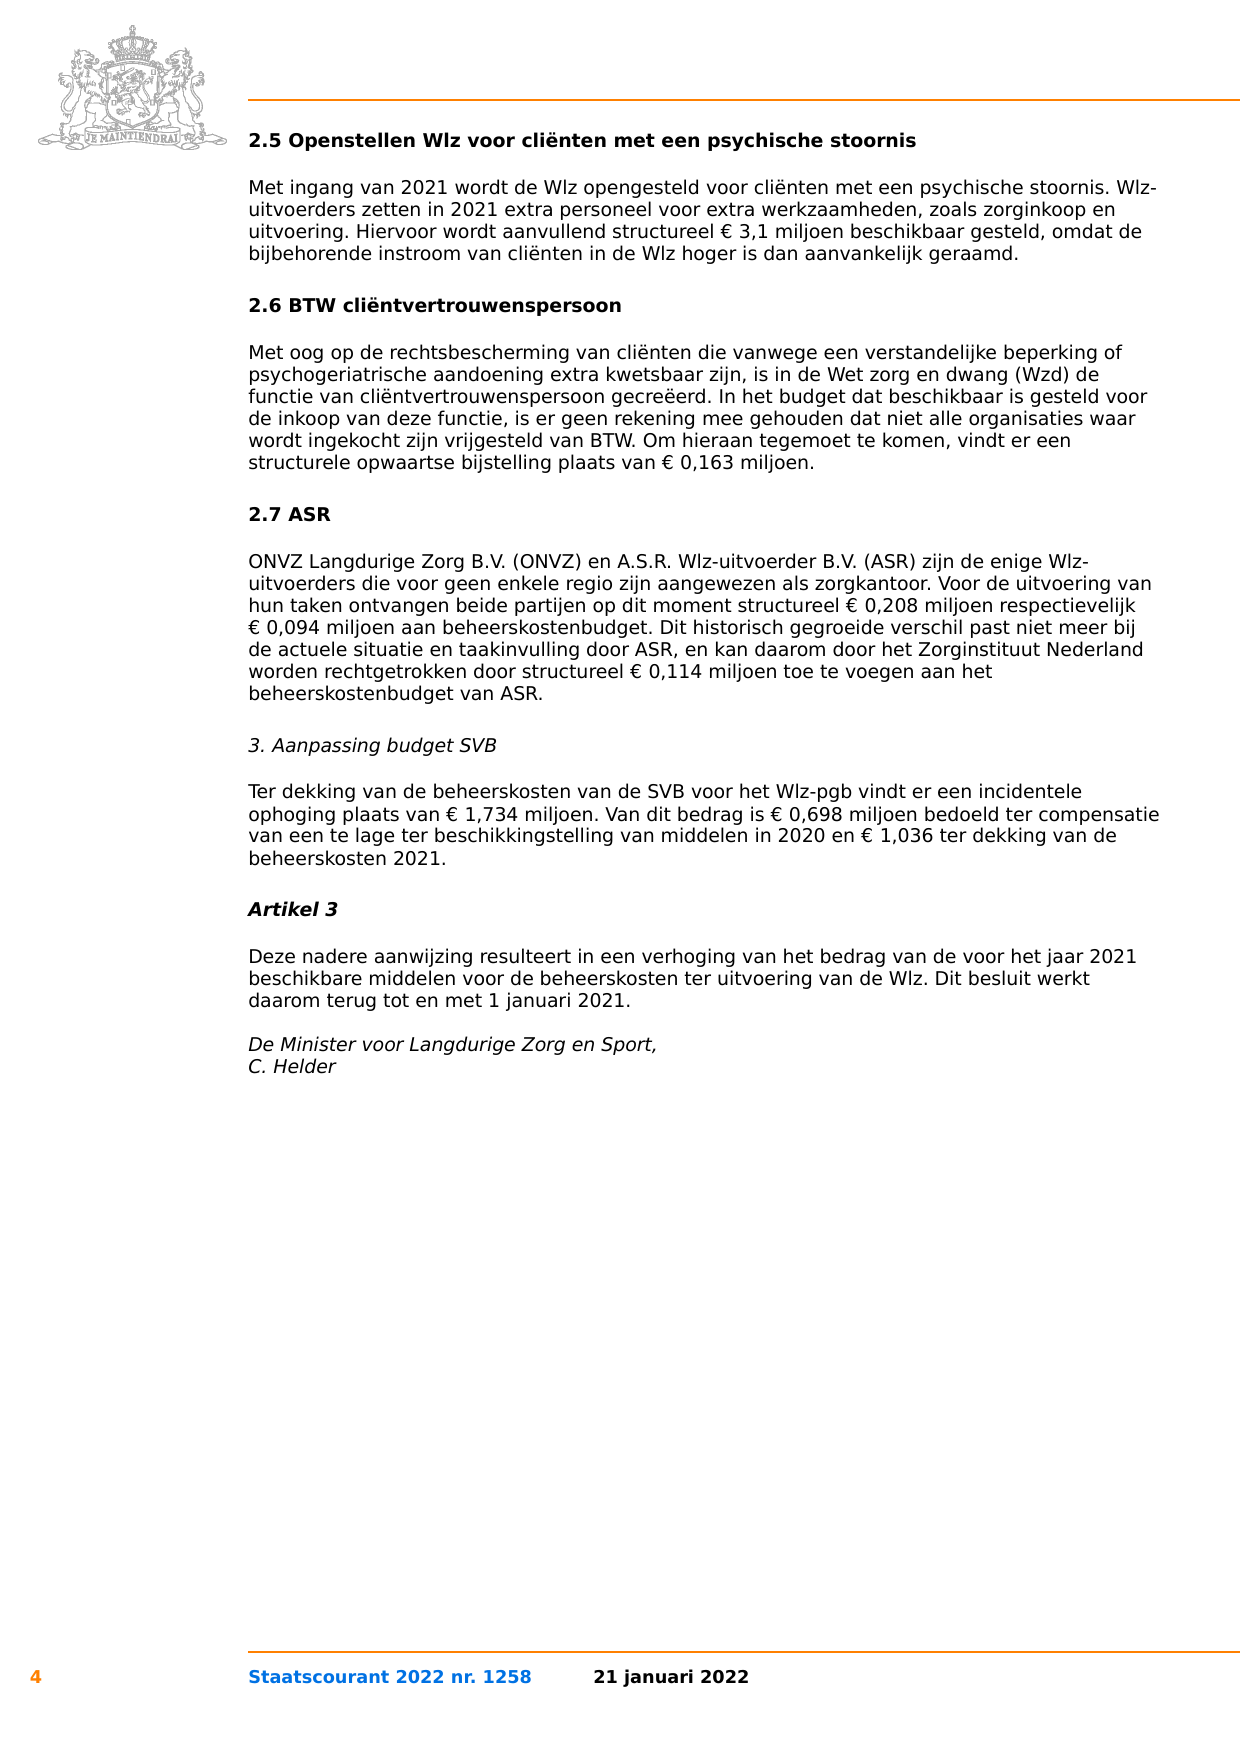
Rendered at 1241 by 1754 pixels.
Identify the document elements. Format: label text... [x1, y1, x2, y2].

subtitle 2.6 BTW cliëntvertrouwenspersoon [248, 295, 1163, 317]
picture [38, 25, 227, 150]
text Met oog op de rechtsbescherming van cliënten die vanwege een verstandelijke beperking of psychogeriatrische aandoening extra kwetsbaar zijn, is in de Wet zorg en dwang (Wzd) de functie van cliëntvertrouwenspersoon gecreëerd. In het budget dat beschikbaar is gesteld voor de inkoop van deze functie, is er geen rekening mee gehouden dat niet alle organisaties waar wordt ingekocht zijn vrijgesteld van BTW. Om hieraan tegemoet te komen, vindt er een structurele opwaartse bijstelling plaats van € 0,163 miljoen. [248, 342, 1163, 474]
text Deze nadere aanwijzing resulteert in een verhoging van het bedrag van de voor het jaar 2021 beschikbare middelen voor de beheerskosten ter uitvoering van de Wlz. Dit besluit werkt daarom terug tot en met 1 januari 2021. [248, 946, 1163, 1012]
subtitle 3. Aanpassing budget SVB [248, 734, 1163, 756]
subtitle Artikel 3 [248, 899, 1163, 921]
text Ter dekking van de beheerskosten van de SVB voor het Wlz-pgb vindt er een incidentele ophoging plaats van € 1,734 miljoen. Van dit bedrag is € 0,698 miljoen bedoeld ter compensatie van een te lage ter beschikkingstelling van middelen in 2020 en € 1,036 ter dekking van de beheerskosten 2021. [248, 781, 1163, 869]
subtitle 2.7 ASR [248, 504, 1163, 526]
subtitle 2.5 Openstellen Wlz voor cliënten met een psychische stoornis [248, 130, 1163, 152]
text De Minister voor Langdurige Zorg en Sport, C. Helder [248, 1034, 1163, 1078]
text Met ingang van 2021 wordt de Wlz opengesteld voor cliënten met een psychische stoornis. Wlz-uitvoerders zetten in 2021 extra personeel voor extra werkzaamheden, zoals zorginkoop en uitvoering. Hiervoor wordt aanvullend structureel € 3,1 miljoen beschikbaar gesteld, omdat de bijbehorende instroom van cliënten in de Wlz hoger is dan aanvankelijk geraamd. [248, 177, 1163, 265]
text ONVZ Langdurige Zorg B.V. (ONVZ) en A.S.R. Wlz-uitvoerder B.V. (ASR) zijn de enige Wlz-uitvoerders die voor geen enkele regio zijn aangewezen als zorgkantoor. Voor de uitvoering van hun taken ontvangen beide partijen op dit moment structureel € 0,208 miljoen respectievelijk € 0,094 miljoen aan beheerskostenbudget. Dit historisch gegroeide verschil past niet meer bij de actuele situatie en taakinvulling door ASR, en kan daarom door het Zorginstituut Nederland worden rechtgetrokken door structureel € 0,114 miljoen toe te voegen aan het beheerskostenbudget van ASR. [248, 551, 1163, 704]
